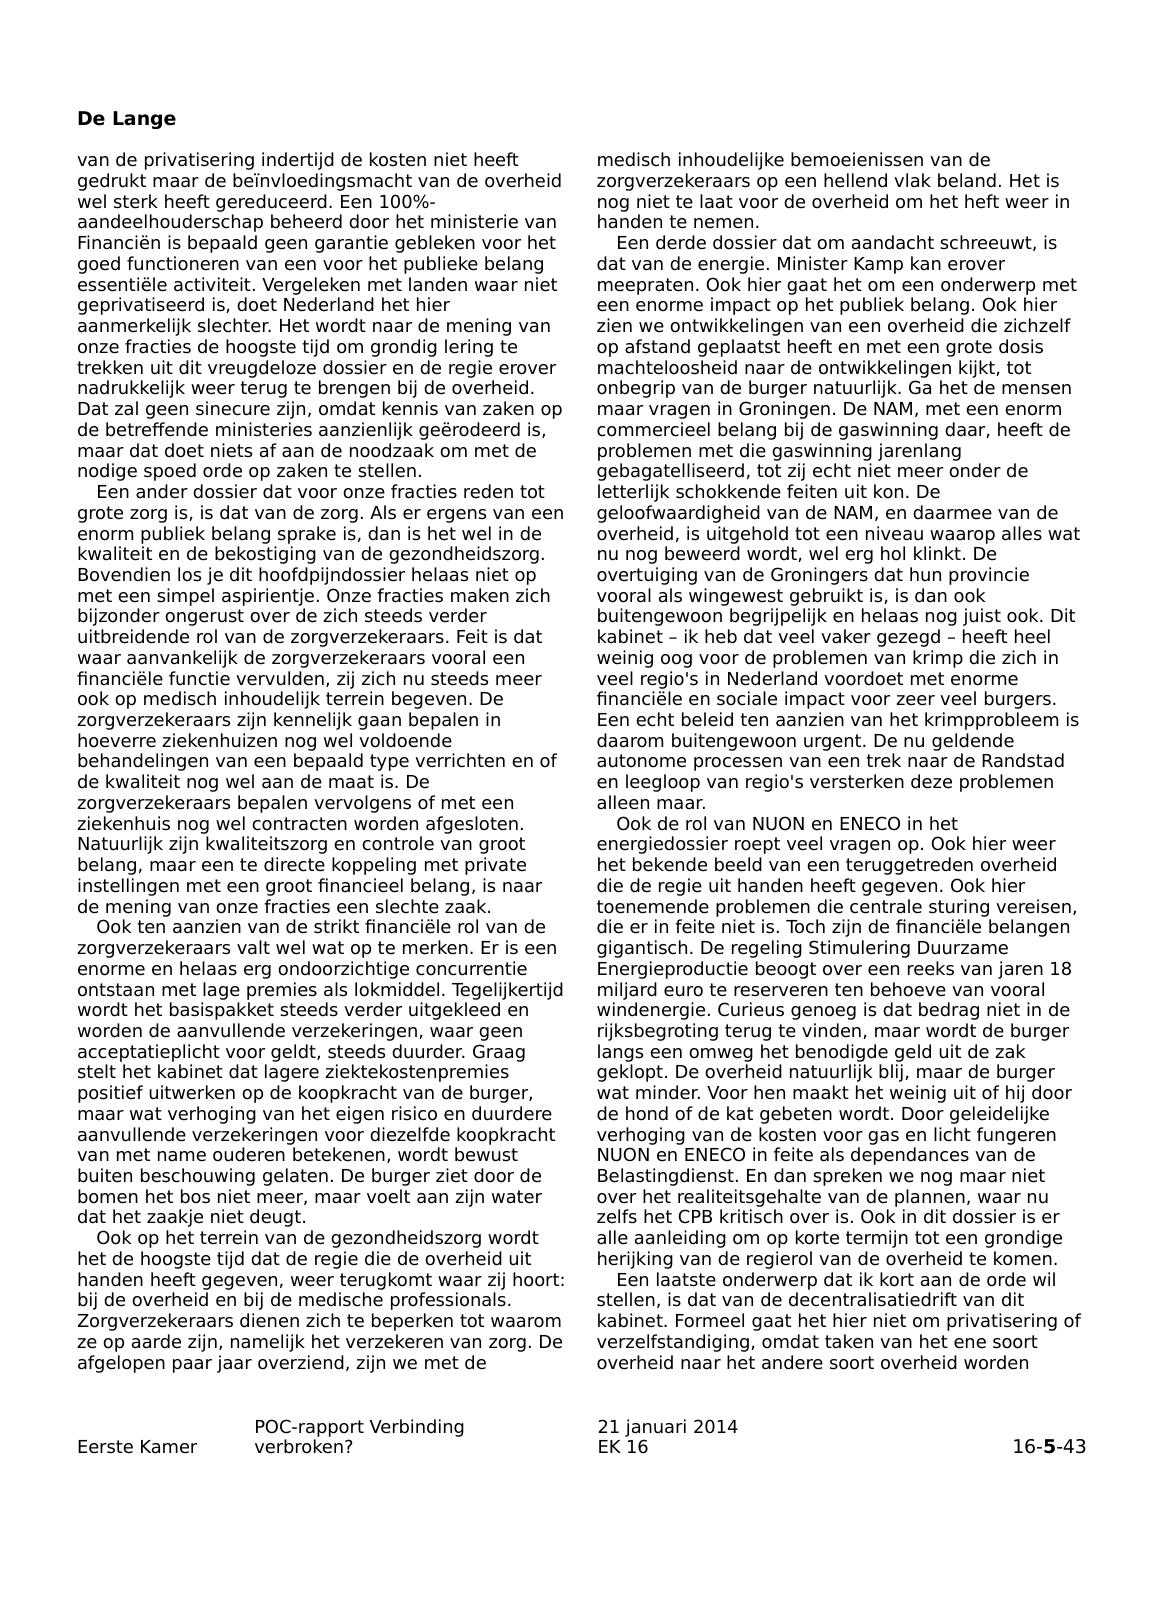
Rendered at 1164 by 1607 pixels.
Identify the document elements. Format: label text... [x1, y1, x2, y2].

text Ook op het terrein van de gezondheidszorg wordt het de hoogste tijd dat de regie die de overheid uit handen heeft gegeven, weer terugkomt waar zij hoort: bij de overheid en bij de medische professionals. Zorgverzekeraars dienen zich te beperken tot waarom ze op aarde zijn, namelijk het verzekeren van zorg. De afgelopen paar jaar overziend, zijn we met de [77, 1228, 567, 1373]
text medisch inhoudelijke bemoeienissen van de zorgverzekeraars op een hellend vlak beland. Het is nog niet te laat voor de overheid om het heft weer in handen te nemen. [596, 150, 1087, 233]
text Een ander dossier dat voor onze fracties reden tot grote zorg is, is dat van de zorg. Als er ergens van een enorm publiek belang sprake is, dan is het wel in de kwaliteit en de bekostiging van de gezondheidszorg. Bovendien los je dit hoofdpijndossier helaas niet op met een simpel aspirientje. Onze fracties maken zich bijzonder ongerust over de zich steeds verder uitbreidende rol van de zorgverzekeraars. Feit is dat waar aanvankelijk de zorgverzekeraars vooral een financiële functie vervulden, zij zich nu steeds meer ook op medisch inhoudelijk terrein begeven. De zorgverzekeraars zijn kennelijk gaan bepalen in hoeverre ziekenhuizen nog wel voldoende behandelingen van een bepaald type verrichten en of de kwaliteit nog wel aan de maat is. De zorgverzekeraars bepalen vervolgens of met een ziekenhuis nog wel contracten worden afgesloten. Natuurlijk zijn kwaliteitszorg en controle van groot belang, maar een te directe koppeling met private instellingen met een groot financieel belang, is naar de mening van onze fracties een slechte zaak. [77, 482, 567, 917]
text Ook ten aanzien van de strikt financiële rol van de zorgverzekeraars valt wel wat op te merken. Er is een enorme en helaas erg ondoorzichtige concurrentie ontstaan met lage premies als lokmiddel. Tegelijkertijd wordt het basispakket steeds verder uitgekleed en worden de aanvullende verzekeringen, waar geen acceptatieplicht voor geldt, steeds duurder. Graag stelt het kabinet dat lagere ziektekostenpremies positief uitwerken op de koopkracht van de burger, maar wat verhoging van het eigen risico en duurdere aanvullende verzekeringen voor diezelfde koopkracht van met name ouderen betekenen, wordt bewust buiten beschouwing gelaten. De burger ziet door de bomen het bos niet meer, maar voelt aan zijn water dat het zaakje niet deugt. [77, 917, 567, 1228]
text Een laatste onderwerp dat ik kort aan de orde wil stellen, is dat van de decentralisatiedrift van dit kabinet. Formeel gaat het hier niet om privatisering of verzelfstandiging, omdat taken van het ene soort overheid naar het andere soort overheid worden [596, 1269, 1087, 1373]
text Ook de rol van NUON en ENECO in het energiedossier roept veel vragen op. Ook hier weer het bekende beeld van een teruggetreden overheid die de regie uit handen heeft gegeven. Ook hier toenemende problemen die centrale sturing vereisen, die er in feite niet is. Toch zijn de financiële belangen gigantisch. De regeling Stimulering Duurzame Energieproductie beoogt over een reeks van jaren 18 miljard euro te reserveren ten behoeve van vooral windenergie. Curieus genoeg is dat bedrag niet in de rijksbegroting terug te vinden, maar wordt de burger langs een omweg het benodigde geld uit de zak geklopt. De overheid natuurlijk blij, maar de burger wat minder. Voor hen maakt het weinig uit of hij door de hond of de kat gebeten wordt. Door geleidelijke verhoging van de kosten voor gas en licht fungeren NUON en ENECO in feite als dependances van de Belastingdienst. En dan spreken we nog maar niet over het realiteitsgehalte van de plannen, waar nu zelfs het CPB kritisch over is. Ook in dit dossier is er alle aanleiding om op korte termijn tot een grondige herijking van de regierol van de overheid te komen. [596, 813, 1087, 1269]
text Een derde dossier dat om aandacht schreeuwt, is dat van de energie. Minister Kamp kan erover meepraten. Ook hier gaat het om een onderwerp met een enorme impact op het publiek belang. Ook hier zien we ontwikkelingen van een overheid die zichzelf op afstand geplaatst heeft en met een grote dosis machteloosheid naar de ontwikkelingen kijkt, tot onbegrip van de burger natuurlijk. Ga het de mensen maar vragen in Groningen. De NAM, met een enorm commercieel belang bij de gaswinning daar, heeft de problemen met die gaswinning jarenlang gebagatelliseerd, tot zij echt niet meer onder de letterlijk schokkende feiten uit kon. De geloofwaardigheid van de NAM, en daarmee van de overheid, is uitgehold tot een niveau waarop alles wat nu nog beweerd wordt, wel erg hol klinkt. De overtuiging van de Groningers dat hun provincie vooral als wingewest gebruikt is, is dan ook buitengewoon begrijpelijk en helaas nog juist ook. Dit kabinet – ik heb dat veel vaker gezegd – heeft heel weinig oog voor de problemen van krimp die zich in veel regio's in Nederland voordoet met enorme financiële en sociale impact voor zeer veel burgers. Een echt beleid ten aanzien van het krimpprobleem is daarom buitengewoon urgent. De nu geldende autonome processen van een trek naar de Randstad en leegloop van regio's versterken deze problemen alleen maar. [596, 233, 1087, 813]
text van de privatisering indertijd de kosten niet heeft gedrukt maar de beïnvloedingsmacht van de overheid wel sterk heeft gereduceerd. Een 100%-aandeelhouderschap beheerd door het ministerie van Financiën is bepaald geen garantie gebleken voor het goed functioneren van een voor het publieke belang essentiële activiteit. Vergeleken met landen waar niet geprivatiseerd is, doet Nederland het hier aanmerkelijk slechter. Het wordt naar de mening van onze fracties de hoogste tijd om grondig lering te trekken uit dit vreugdeloze dossier en de regie erover nadrukkelijk weer terug te brengen bij de overheid. Dat zal geen sinecure zijn, omdat kennis van zaken op de betreffende ministeries aanzienlijk geërodeerd is, maar dat doet niets af aan de noodzaak om met de nodige spoed orde op zaken te stellen. [77, 150, 567, 482]
